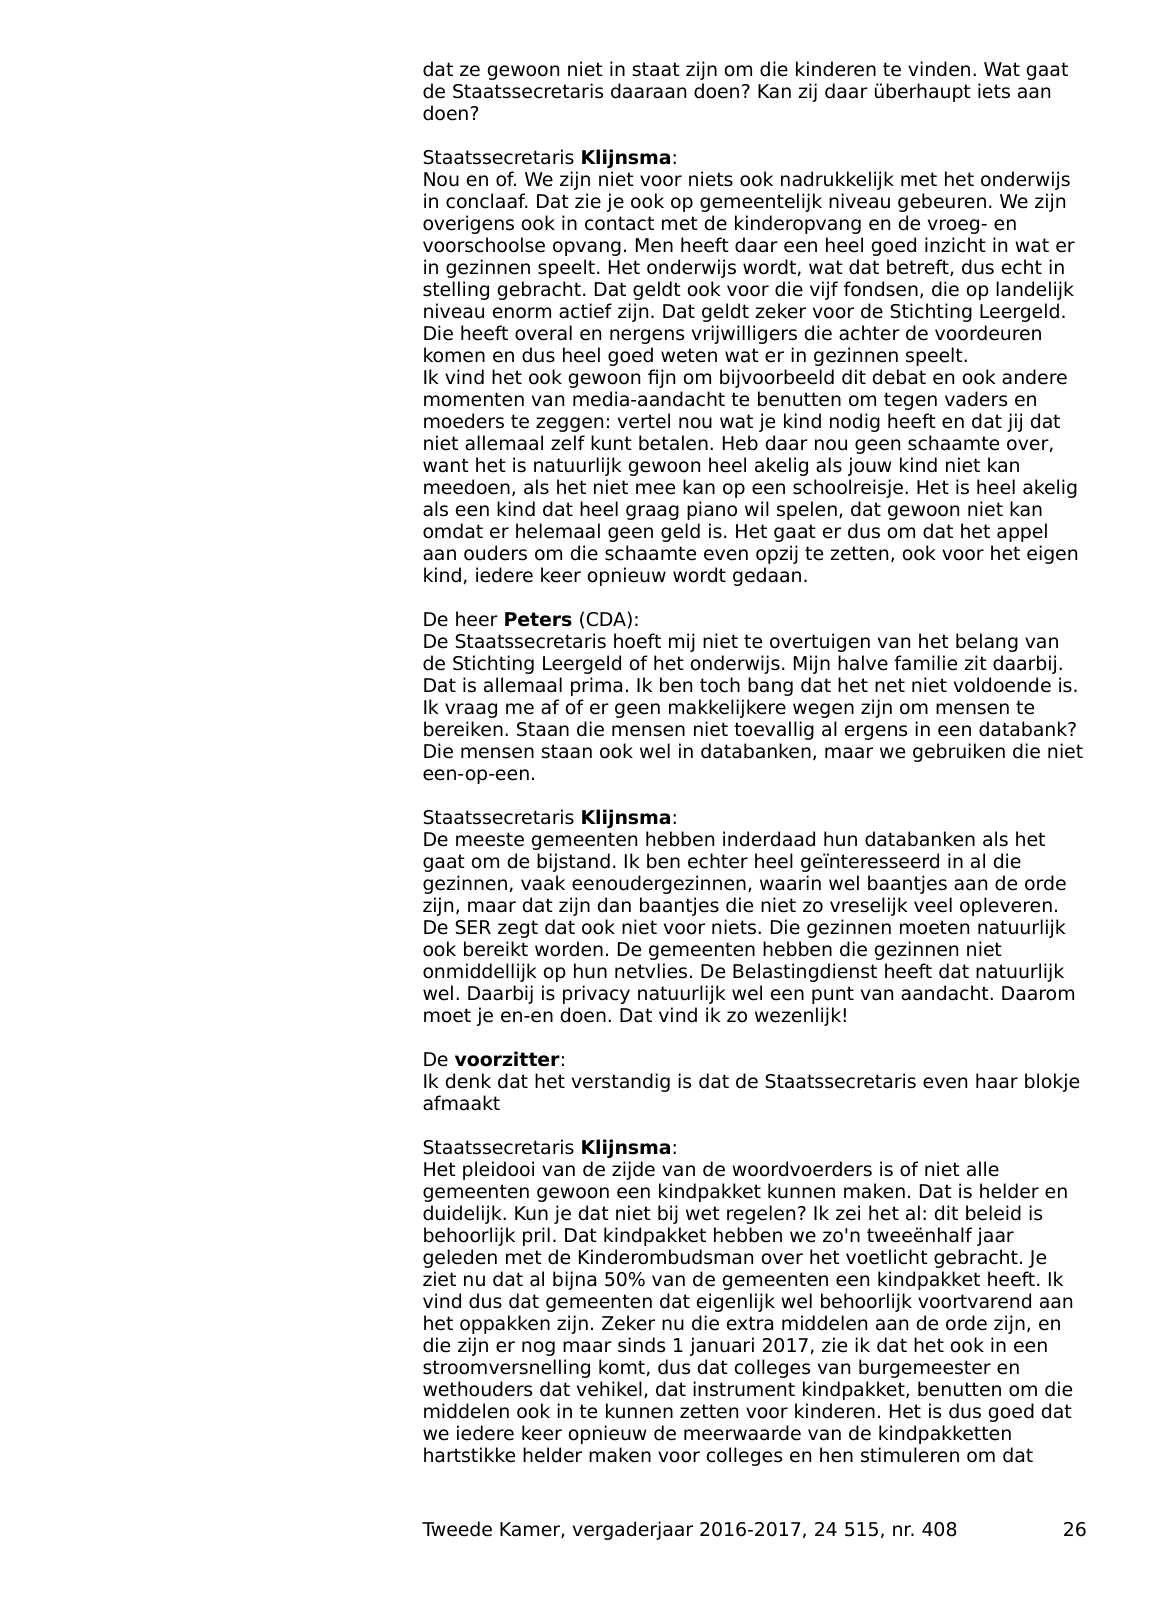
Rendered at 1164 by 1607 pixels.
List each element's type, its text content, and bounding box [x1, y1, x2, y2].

text De heer Peters (CDA): [422, 609, 1087, 631]
text Staatssecretaris Klijnsma: [422, 147, 1087, 169]
text Het pleidooi van de zijde van de woordvoerders is of niet alle gemeenten gewoon een kindpakket kunnen maken. Dat is helder en duidelijk. Kun je dat niet bij wet regelen? Ik zei het al: dit beleid is behoorlijk pril. Dat kindpakket hebben we zo'n tweeënhalf jaar geleden met de Kinderombudsman over het voetlicht gebracht. Je ziet nu dat al bijna 50% van de gemeenten een kindpakket heeft. Ik vind dus dat gemeenten dat eigenlijk wel behoorlijk voortvarend aan het oppakken zijn. Zeker nu die extra middelen aan de orde zijn, en die zijn er nog maar sinds 1 januari 2017, zie ik dat het ook in een stroomversnelling komt, dus dat colleges van burgemeester en wethouders dat vehikel, dat instrument kindpakket, benutten om die middelen ook in te kunnen zetten voor kinderen. Het is dus goed dat we iedere keer opnieuw de meerwaarde van de kindpakketten hartstikke helder maken voor colleges en hen stimuleren om dat [422, 1159, 1087, 1467]
text Ik vind het ook gewoon fijn om bijvoorbeeld dit debat en ook andere momenten van media-aandacht te benutten om tegen vaders en moeders te zeggen: vertel nou wat je kind nodig heeft en dat jij dat niet allemaal zelf kunt betalen. Heb daar nou geen schaamte over, want het is natuurlijk gewoon heel akelig als jouw kind niet kan meedoen, als het niet mee kan op een schoolreisje. Het is heel akelig als een kind dat heel graag piano wil spelen, dat gewoon niet kan omdat er helemaal geen geld is. Het gaat er dus om dat het appel aan ouders om die schaamte even opzij te zetten, ook voor het eigen kind, iedere keer opnieuw wordt gedaan. [422, 367, 1087, 587]
text Staatssecretaris Klijnsma: [422, 1137, 1087, 1159]
text De voorzitter: [422, 1049, 1087, 1071]
text dat ze gewoon niet in staat zijn om die kinderen te vinden. Wat gaat de Staatssecretaris daaraan doen? Kan zij daar überhaupt iets aan doen? [422, 59, 1087, 125]
text Ik denk dat het verstandig is dat de Staatssecretaris even haar blokje afmaakt [422, 1071, 1087, 1115]
text Nou en of. We zijn niet voor niets ook nadrukkelijk met het onderwijs in conclaaf. Dat zie je ook op gemeentelijk niveau gebeuren. We zijn overigens ook in contact met de kinderopvang en de vroeg- en voorschoolse opvang. Men heeft daar een heel goed inzicht in wat er in gezinnen speelt. Het onderwijs wordt, wat dat betreft, dus echt in stelling gebracht. Dat geldt ook voor die vijf fondsen, die op landelijk niveau enorm actief zijn. Dat geldt zeker voor de Stichting Leergeld. Die heeft overal en nergens vrijwilligers die achter de voordeuren komen en dus heel goed weten wat er in gezinnen speelt. [422, 169, 1087, 367]
text Staatssecretaris Klijnsma: [422, 807, 1087, 829]
text De meeste gemeenten hebben inderdaad hun databanken als het gaat om de bijstand. Ik ben echter heel geïnteresseerd in al die gezinnen, vaak eenoudergezinnen, waarin wel baantjes aan de orde zijn, maar dat zijn dan baantjes die niet zo vreselijk veel opleveren. De SER zegt dat ook niet voor niets. Die gezinnen moeten natuurlijk ook bereikt worden. De gemeenten hebben die gezinnen niet onmiddellijk op hun netvlies. De Belastingdienst heeft dat natuurlijk wel. Daarbij is privacy natuurlijk wel een punt van aandacht. Daarom moet je en-en doen. Dat vind ik zo wezenlijk! [422, 829, 1087, 1027]
text De Staatssecretaris hoeft mij niet te overtuigen van het belang van de Stichting Leergeld of het onderwijs. Mijn halve familie zit daarbij. Dat is allemaal prima. Ik ben toch bang dat het net niet voldoende is. Ik vraag me af of er geen makkelijkere wegen zijn om mensen te bereiken. Staan die mensen niet toevallig al ergens in een databank? Die mensen staan ook wel in databanken, maar we gebruiken die niet een-op-een. [422, 631, 1087, 785]
